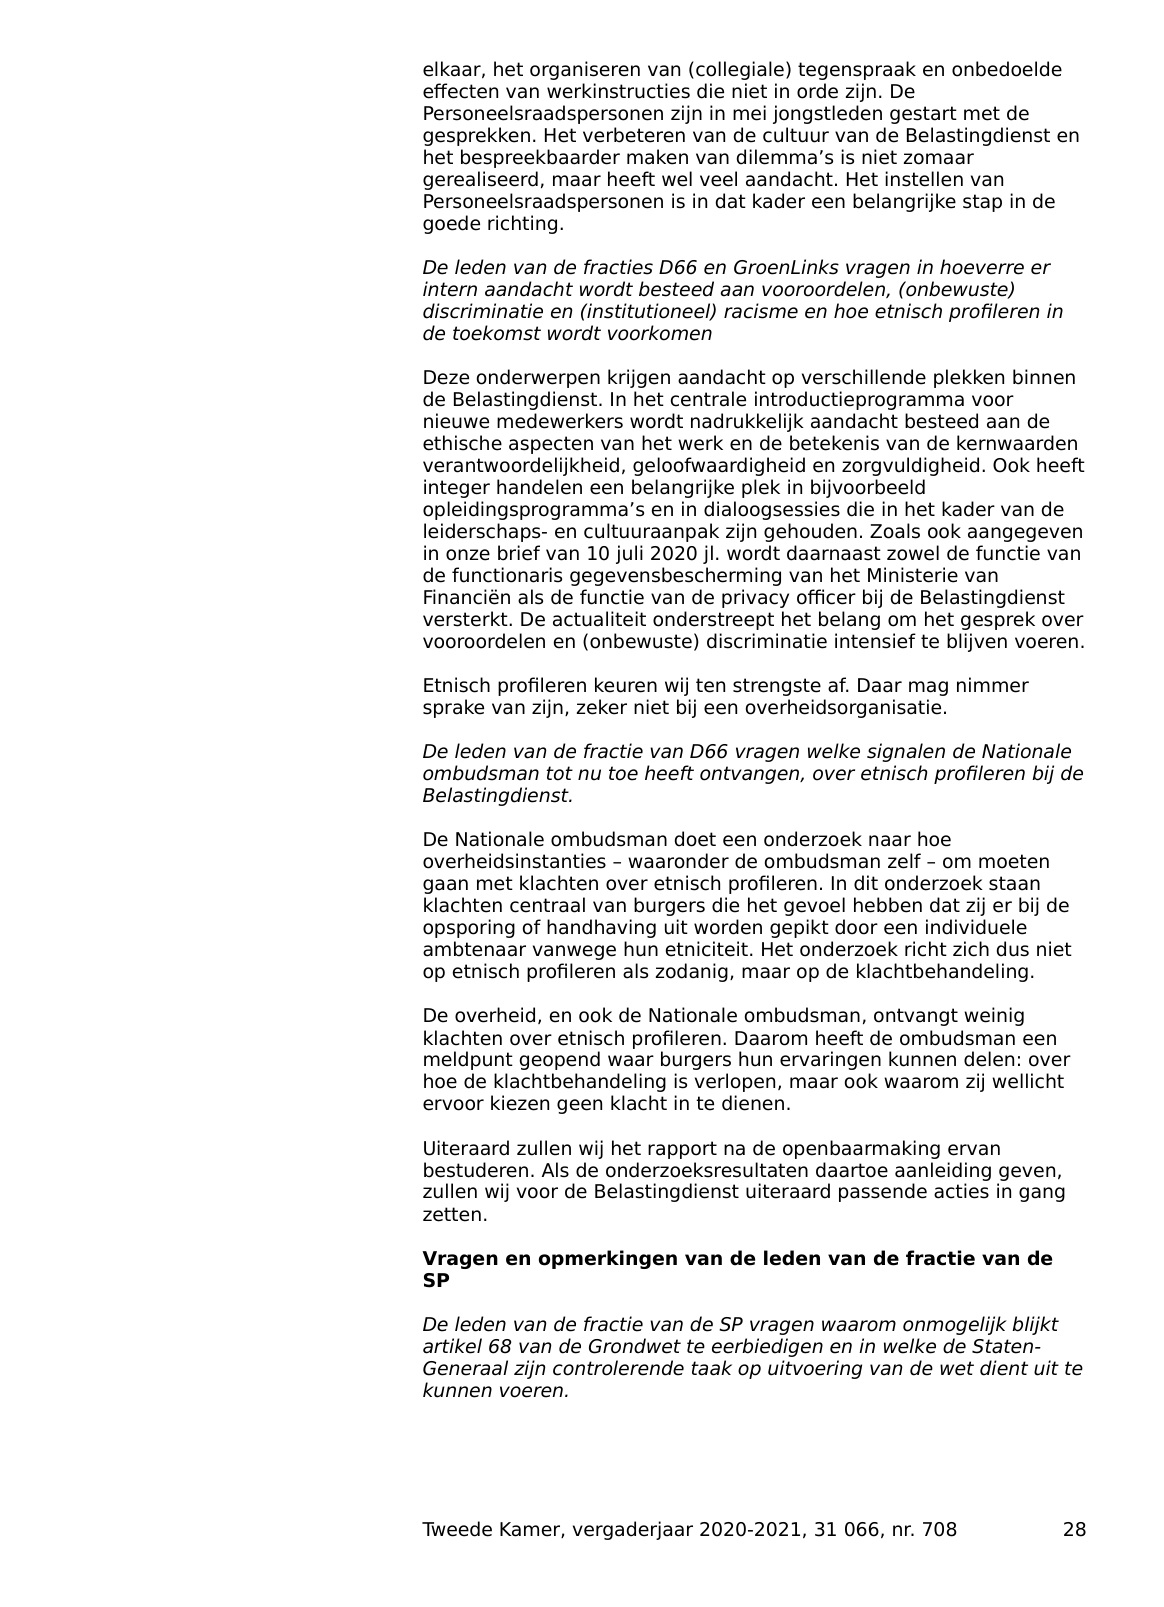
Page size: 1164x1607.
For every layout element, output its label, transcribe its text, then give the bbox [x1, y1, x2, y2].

subtitle Vragen en opmerkingen van de leden van de fractie van de SP [422, 1248, 1087, 1292]
text De leden van de fractie van de SP vragen waarom onmogelijk blijkt artikel 68 van de Grondwet te eerbiedigen en in welke de Staten-Generaal zijn controlerende taak op uitvoering van de wet dient uit te kunnen voeren. [422, 1314, 1087, 1402]
text De leden van de fractie van D66 vragen welke signalen de Nationale ombudsman tot nu toe heeft ontvangen, over etnisch profileren bij de Belastingdienst. [422, 741, 1087, 807]
text Etnisch profileren keuren wij ten strengste af. Daar mag nimmer sprake van zijn, zeker niet bij een overheidsorganisatie. [422, 675, 1087, 719]
text De leden van de fracties D66 en GroenLinks vragen in hoeverre er intern aandacht wordt besteed aan vooroordelen, (onbewuste) discriminatie en (institutioneel) racisme en hoe etnisch profileren in de toekomst wordt voorkomen [422, 257, 1087, 345]
text De Nationale ombudsman doet een onderzoek naar hoe overheidsinstanties – waaronder de ombudsman zelf – om moeten gaan met klachten over etnisch profileren. In dit onderzoek staan klachten centraal van burgers die het gevoel hebben dat zij er bij de opsporing of handhaving uit worden gepikt door een individuele ambtenaar vanwege hun etniciteit. Het onderzoek richt zich dus niet op etnisch profileren als zodanig, maar op de klachtbehandeling. [422, 829, 1087, 983]
text elkaar, het organiseren van (collegiale) tegenspraak en onbedoelde effecten van werkinstructies die niet in orde zijn. De Personeelsraadspersonen zijn in mei jongstleden gestart met de gesprekken. Het verbeteren van de cultuur van de Belastingdienst en het bespreekbaarder maken van dilemma’s is niet zomaar gerealiseerd, maar heeft wel veel aandacht. Het instellen van Personeelsraadspersonen is in dat kader een belangrijke stap in de goede richting. [422, 59, 1087, 235]
text Deze onderwerpen krijgen aandacht op verschillende plekken binnen de Belastingdienst. In het centrale introductieprogramma voor nieuwe medewerkers wordt nadrukkelijk aandacht besteed aan de ethische aspecten van het werk en de betekenis van de kernwaarden verantwoordelijkheid, geloofwaardigheid en zorgvuldigheid. Ook heeft integer handelen een belangrijke plek in bijvoorbeeld opleidingsprogramma’s en in dialoogsessies die in het kader van de leiderschaps- en cultuuraanpak zijn gehouden. Zoals ook aangegeven in onze brief van 10 juli 2020 jl. wordt daarnaast zowel de functie van de functionaris gegevensbescherming van het Ministerie van Financiën als de functie van de privacy officer bij de Belastingdienst versterkt. De actualiteit onderstreept het belang om het gesprek over vooroordelen en (onbewuste) discriminatie intensief te blijven voeren. [422, 367, 1087, 653]
text De overheid, en ook de Nationale ombudsman, ontvangt weinig klachten over etnisch profileren. Daarom heeft de ombudsman een meldpunt geopend waar burgers hun ervaringen kunnen delen: over hoe de klachtbehandeling is verlopen, maar ook waarom zij wellicht ervoor kiezen geen klacht in te dienen. [422, 1005, 1087, 1115]
text Uiteraard zullen wij het rapport na de openbaarmaking ervan bestuderen. Als de onderzoeksresultaten daartoe aanleiding geven, zullen wij voor de Belastingdienst uiteraard passende acties in gang zetten. [422, 1137, 1087, 1225]
